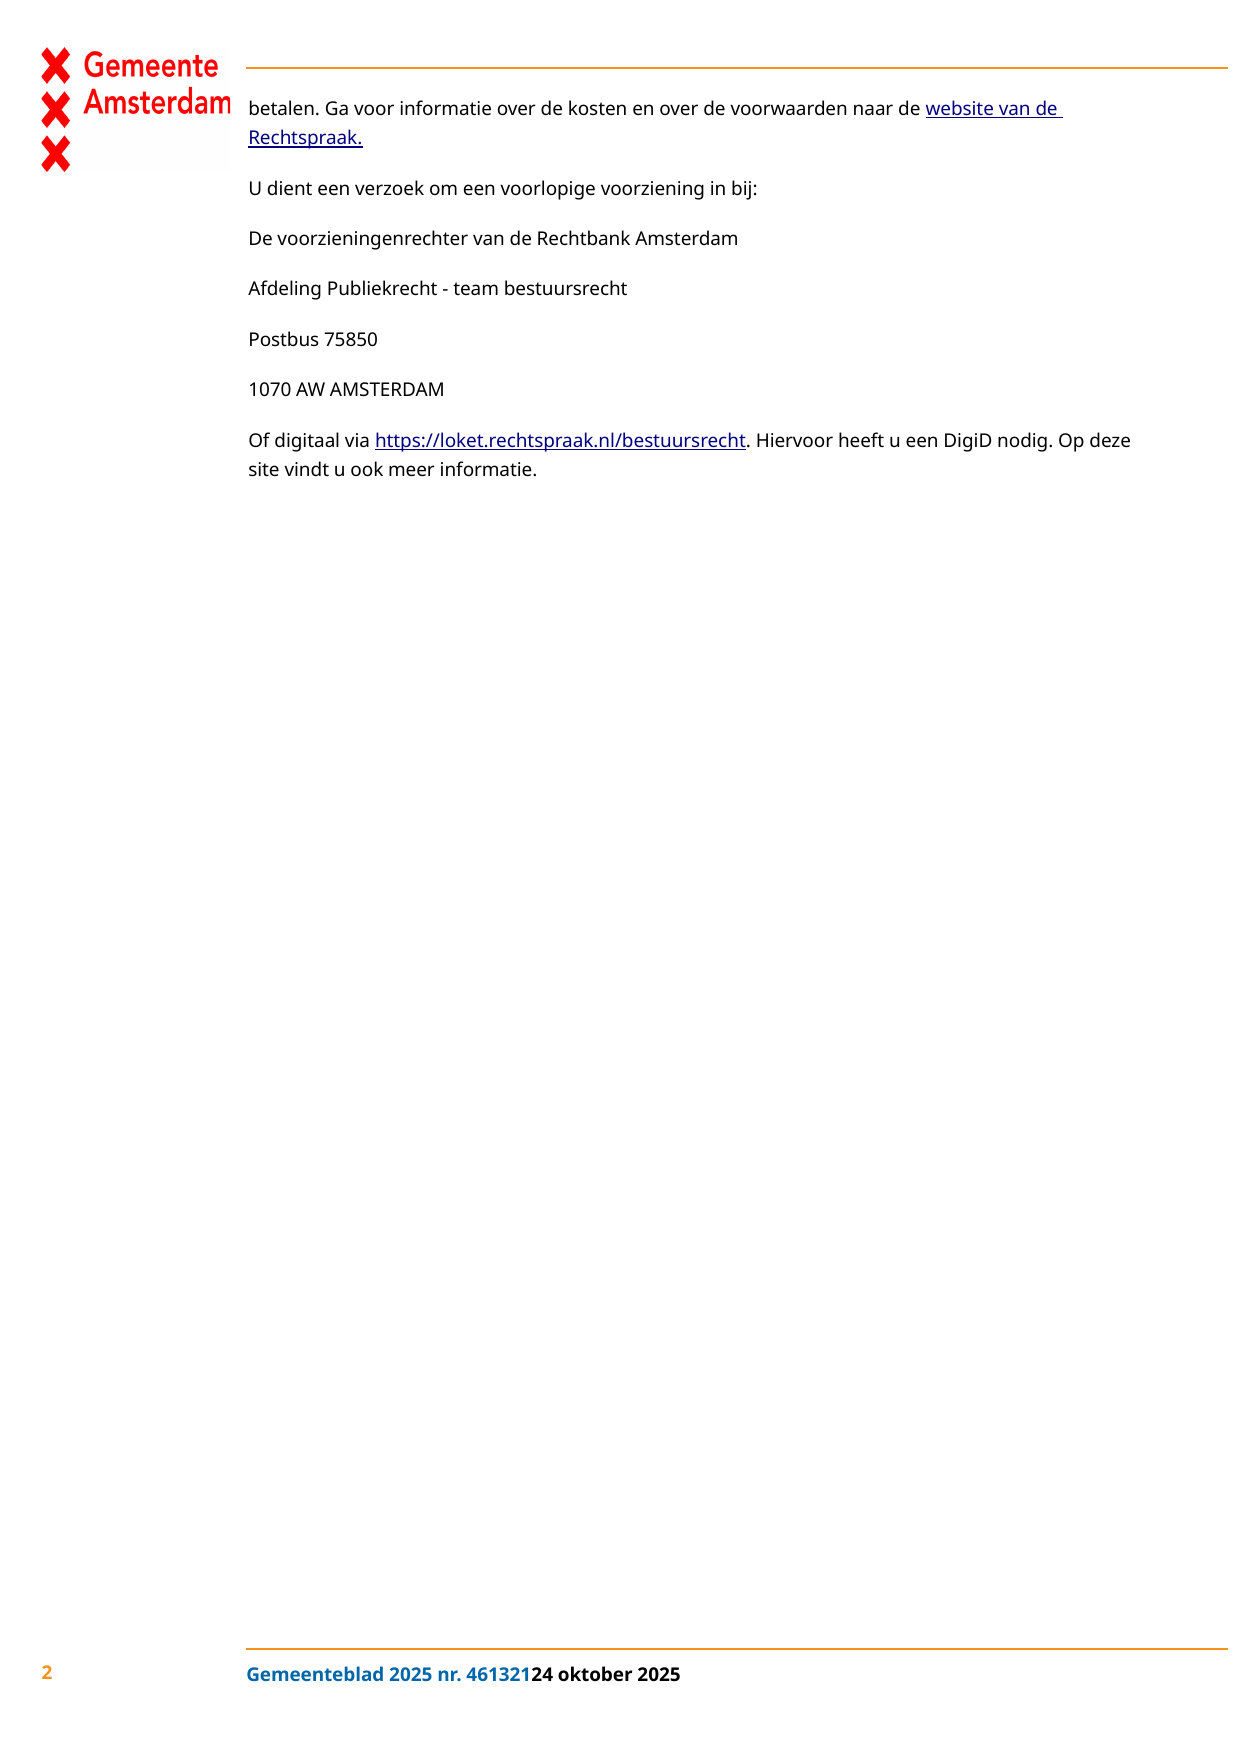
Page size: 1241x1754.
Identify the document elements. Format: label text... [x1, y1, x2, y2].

text betalen. Ga voor informatie over de kosten en over de voorwaarden naar de website van de Rechtspraak. [248, 95, 1152, 150]
text 1070 AW AMSTERDAM [248, 376, 1152, 402]
text Postbus 75850 [248, 326, 1152, 352]
text U dient een verzoek om een voorlopige voorziening in bij: [248, 175, 1152, 201]
text Afdeling Publiekrecht - team bestuursrecht [248, 276, 1152, 301]
text Of digitaal via https://loket.rechtspraak.nl/bestuursrecht. Hiervoor heeft u een DigiD nodig. Op deze site vindt u ook meer informatie. [248, 427, 1152, 482]
picture [41, 47, 231, 172]
text De voorzieningenrechter van de Rechtbank Amsterdam [248, 225, 1152, 251]
